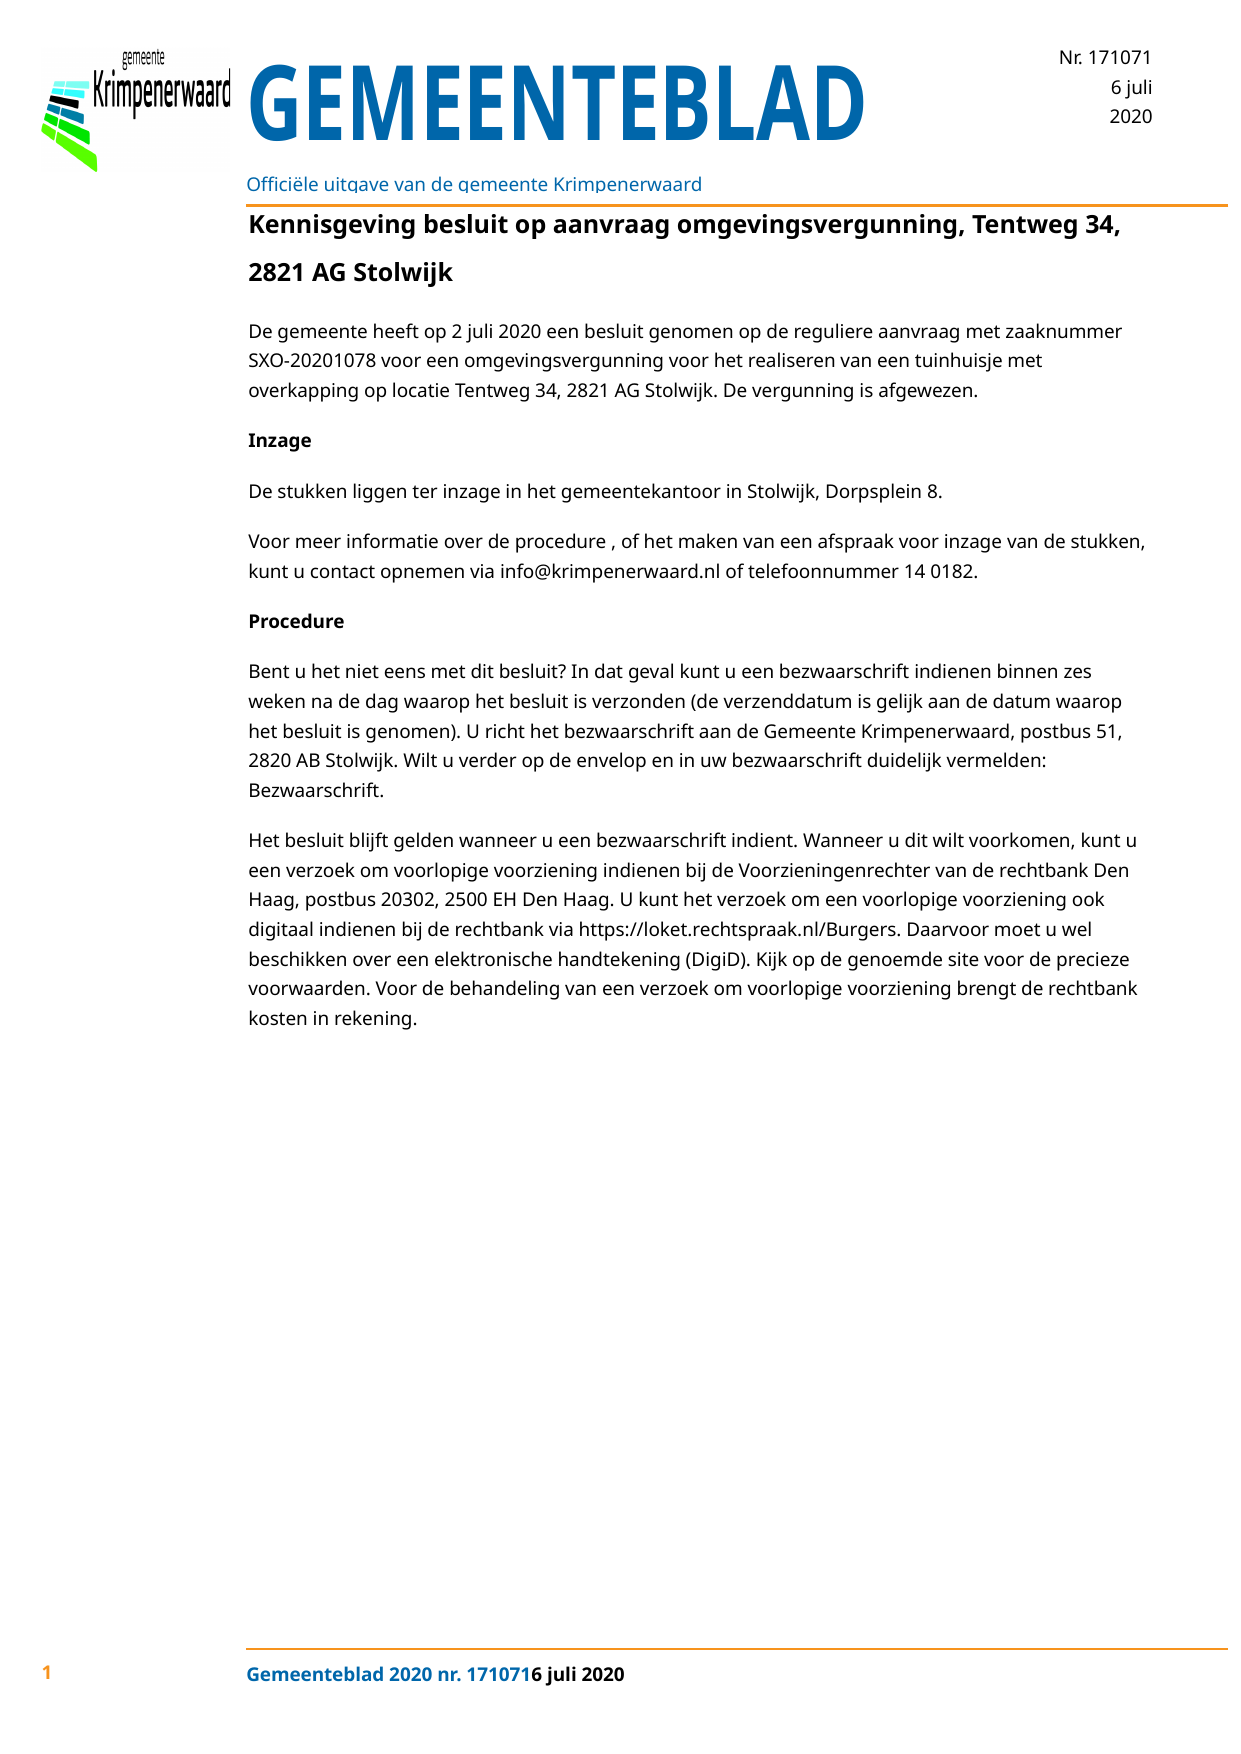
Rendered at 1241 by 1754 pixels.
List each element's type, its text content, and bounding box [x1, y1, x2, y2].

text De gemeente heeft op 2 juli 2020 een besluit genomen op de reguliere aanvraag met zaaknummer SXO-20201078 voor een omgevingsvergunning voor het realiseren van een tuinhuisje met overkapping op locatie Tentweg 34, 2821 AG Stolwijk. De vergunning is afgewezen. [248, 318, 1152, 403]
text Bent u het niet eens met dit besluit? In dat geval kunt u een bezwaarschrift indienen binnen zes weken na de dag waarop het besluit is verzonden (de verzenddatum is gelijk aan de datum waarop het besluit is genomen). U richt het bezwaarschrift aan de Gemeente Krimpenerwaard, postbus 51, 2820 AB Stolwijk. Wilt u verder op de envelop en in uw bezwaarschrift duidelijk vermelden: Bezwaarschrift. [248, 659, 1152, 803]
text Kennisgeving besluit op aanvraag omgevingsvergunning, Tentweg 34, 2821 AG Stolwijk [248, 207, 1152, 288]
text De stukken liggen ter inzage in het gemeentekantoor in Stolwijk, Dorpsplein 8. [248, 478, 1152, 504]
text Inzage [248, 427, 1152, 453]
text Procedure [248, 608, 1152, 634]
picture [41, 47, 231, 172]
text Het besluit blijft gelden wanneer u een bezwaarschrift indient. Wanneer u dit wilt voorkomen, kunt u een verzoek om voorlopige voorziening indienen bij de Voorzieningenrechter van de rechtbank Den Haag, postbus 20302, 2500 EH Den Haag. U kunt het verzoek om een voorlopige voorziening ook digitaal indienen bij de rechtbank via https://loket.rechtspraak.nl/Burgers. Daarvoor moet u wel beschikken over een elektronische handtekening (DigiD). Kijk op de genoemde site voor de precieze voorwaarden. Voor de behandeling van een verzoek om voorlopige voorziening brengt de rechtbank kosten in rekening. [248, 827, 1152, 1031]
text Voor meer informatie over de procedure , of het maken van een afspraak voor inzage van de stukken, kunt u contact opnemen via info@krimpenerwaard.nl of telefoonnummer 14 0182. [248, 528, 1152, 584]
